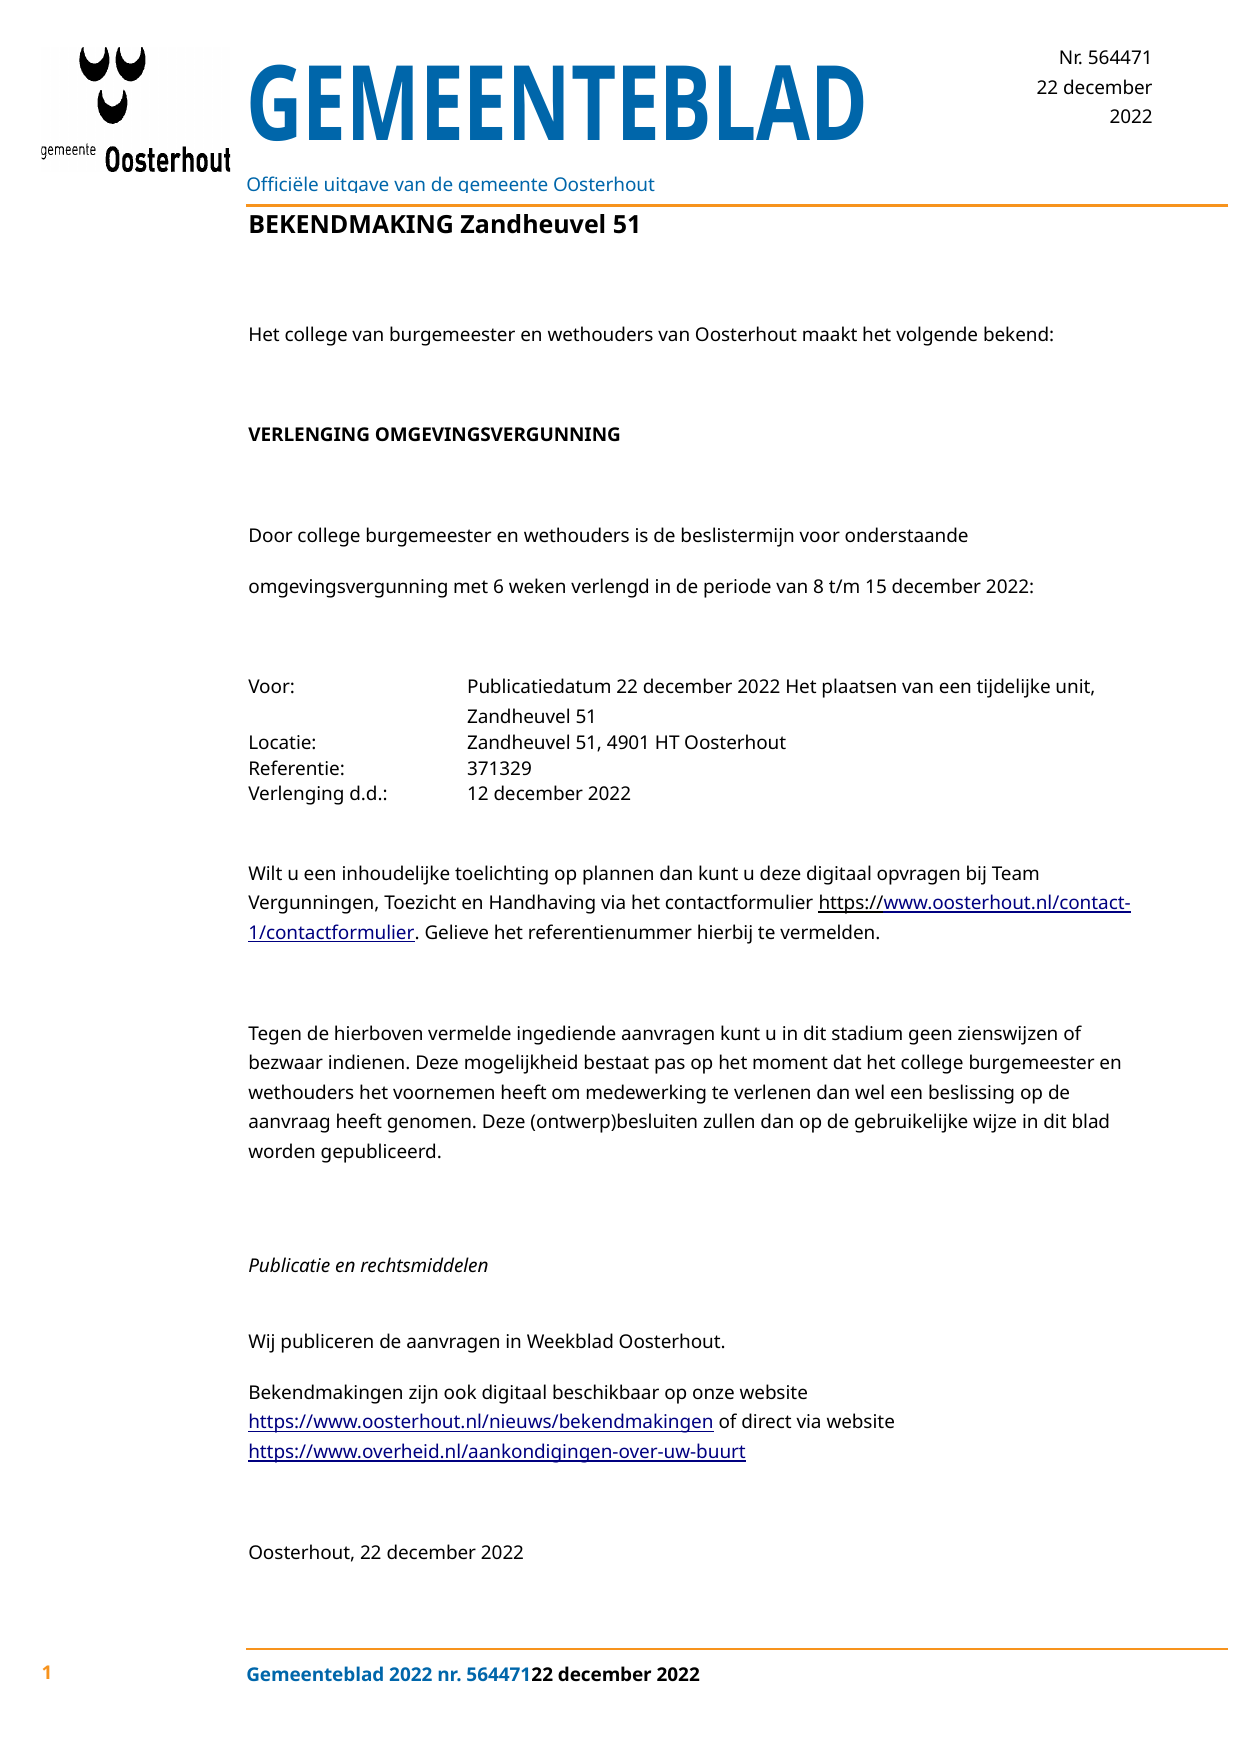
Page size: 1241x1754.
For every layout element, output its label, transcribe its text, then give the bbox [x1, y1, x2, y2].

table_cell Referentie: [248, 755, 467, 781]
text Tegen de hierboven vermelde ingediende aanvragen kunt u in dit stadium geen zienswijzen of bezwaar indienen. Deze mogelijkheid bestaat pas op het moment dat het college burgemeester en wethouders het voornemen heeft om medewerking te verlenen dan wel een beslissing op de aanvraag heeft genomen. Deze (ontwerp)besluiten zullen dan op de gebruikelijke wijze in dit blad worden gepubliceerd. [248, 1020, 1152, 1164]
table_cell Verlenging d.d.: [248, 781, 467, 806]
text BEKENDMAKING Zandheuvel 51 [248, 207, 1152, 241]
table_header Voor: [248, 674, 467, 729]
text Het college van burgemeester en wethouders van Oosterhout maakt het volgende bekend: [248, 321, 1152, 346]
picture [41, 47, 231, 172]
text Wilt u een inhoudelijke toelichting op plannen dan kunt u deze digitaal opvragen bij Team Vergunningen, Toezicht en Handhaving via het contactformulier https://www.oosterhout.nl/contact-1/contactformulier. Gelieve het referentienummer hierbij te vermelden. [248, 860, 1152, 945]
text Wij publiceren de aanvragen in Weekblad Oosterhout. [248, 1329, 1152, 1354]
table_cell Locatie: [248, 729, 467, 755]
text VERLENGING OMGEVINGSVERGUNNING [248, 422, 1152, 447]
table_cell 371329 [467, 755, 1152, 781]
text Door college burgemeester en wethouders is de beslistermijn voor onderstaande [248, 522, 1152, 548]
table_header Publicatiedatum 22 december 2022 Het plaatsen van een tijdelijke unit, Zandheuvel 51 [467, 674, 1152, 729]
text Publicatie en rechtsmiddelen [248, 1253, 1152, 1278]
text Oosterhout, 22 december 2022 [248, 1539, 1152, 1565]
text Bekendmakingen zijn ook digitaal beschikbaar op onze website https://www.oosterhout.nl/nieuws/bekendmakingen of direct via website https://www.overheid.nl/aankondigingen-over-uw-buurt [248, 1379, 1152, 1464]
table_cell Zandheuvel 51, 4901 HT Oosterhout [467, 729, 1152, 755]
text omgevingsvergunning met 6 weken verlengd in de periode van 8 t/m 15 december 2022: [248, 573, 1152, 598]
table_cell 12 december 2022 [467, 781, 1152, 806]
